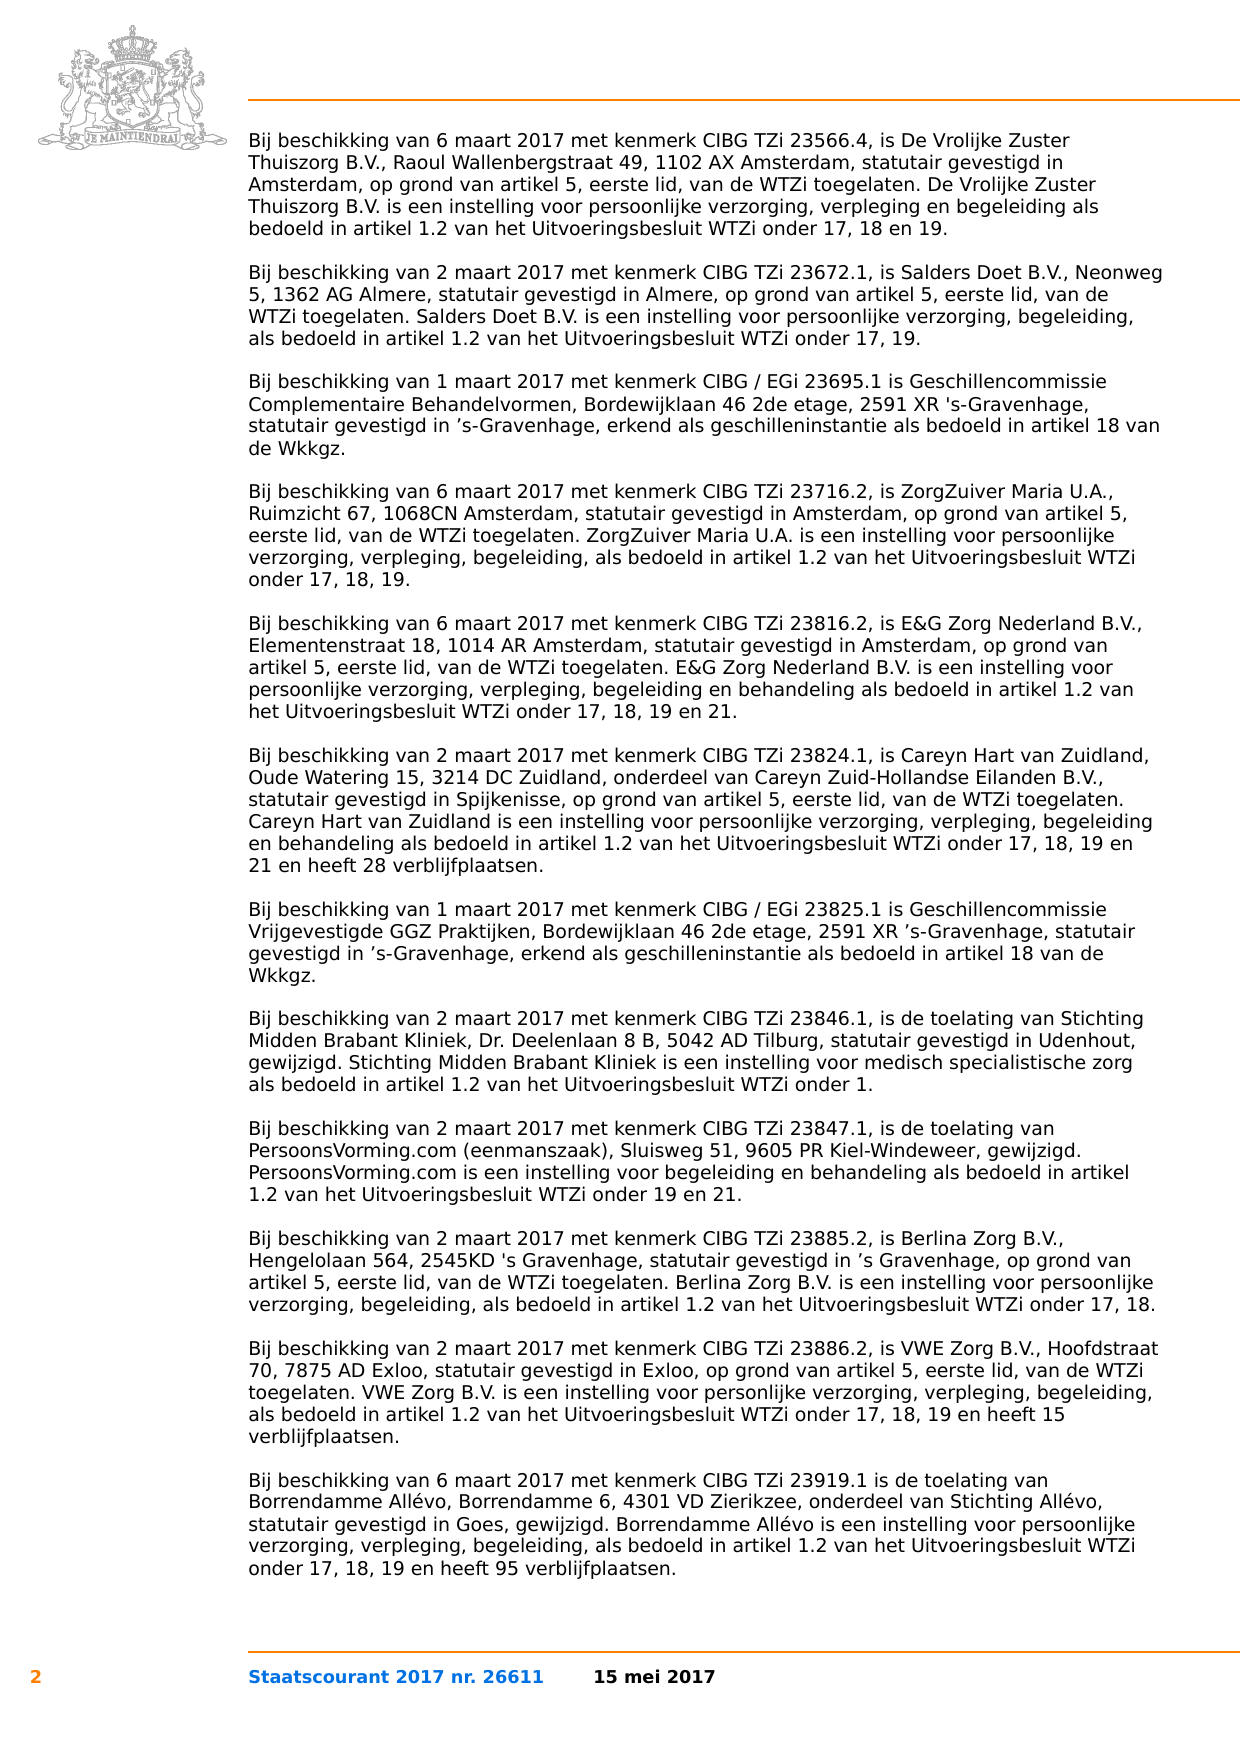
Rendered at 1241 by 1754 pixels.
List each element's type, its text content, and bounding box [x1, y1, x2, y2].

text Bij beschikking van 2 maart 2017 met kenmerk CIBG TZi 23885.2, is Berlina Zorg B.V., Hengelolaan 564, 2545KD 's Gravenhage, statutair gevestigd in ’s Gravenhage, op grond van artikel 5, eerste lid, van de WTZi toegelaten. Berlina Zorg B.V. is een instelling voor persoonlijke verzorging, begeleiding, als bedoeld in artikel 1.2 van het Uitvoeringsbesluit WTZi onder 17, 18. [248, 1228, 1163, 1316]
text Bij beschikking van 2 maart 2017 met kenmerk CIBG TZi 23672.1, is Salders Doet B.V., Neonweg 5, 1362 AG Almere, statutair gevestigd in Almere, op grond van artikel 5, eerste lid, van de WTZi toegelaten. Salders Doet B.V. is een instelling voor persoonlijke verzorging, begeleiding, als bedoeld in artikel 1.2 van het Uitvoeringsbesluit WTZi onder 17, 19. [248, 262, 1163, 349]
text Bij beschikking van 2 maart 2017 met kenmerk CIBG TZi 23824.1, is Careyn Hart van Zuidland, Oude Watering 15, 3214 DC Zuidland, onderdeel van Careyn Zuid-Hollandse Eilanden B.V., statutair gevestigd in Spijkenisse, op grond van artikel 5, eerste lid, van de WTZi toegelaten. Careyn Hart van Zuidland is een instelling voor persoonlijke verzorging, verpleging, begeleiding en behandeling als bedoeld in artikel 1.2 van het Uitvoeringsbesluit WTZi onder 17, 18, 19 en 21 en heeft 28 verblijfplaatsen. [248, 745, 1163, 877]
text Bij beschikking van 1 maart 2017 met kenmerk CIBG / EGi 23825.1 is Geschillencommissie Vrijgevestigde GGZ Praktijken, Bordewijklaan 46 2de etage, 2591 XR ’s-Gravenhage, statutair gevestigd in ’s-Gravenhage, erkend als geschilleninstantie als bedoeld in artikel 18 van de Wkkgz. [248, 898, 1163, 986]
text Bij beschikking van 2 maart 2017 met kenmerk CIBG TZi 23846.1, is de toelating van Stichting Midden Brabant Kliniek, Dr. Deelenlaan 8 B, 5042 AD Tilburg, statutair gevestigd in Udenhout, gewijzigd. Stichting Midden Brabant Kliniek is een instelling voor medisch specialistische zorg als bedoeld in artikel 1.2 van het Uitvoeringsbesluit WTZi onder 1. [248, 1008, 1163, 1096]
text Bij beschikking van 1 maart 2017 met kenmerk CIBG / EGi 23695.1 is Geschillencommissie Complementaire Behandelvormen, Bordewijklaan 46 2de etage, 2591 XR 's-Gravenhage, statutair gevestigd in ’s-Gravenhage, erkend als geschilleninstantie als bedoeld in artikel 18 van de Wkkgz. [248, 371, 1163, 459]
text Bij beschikking van 6 maart 2017 met kenmerk CIBG TZi 23566.4, is De Vrolijke Zuster Thuiszorg B.V., Raoul Wallenbergstraat 49, 1102 AX Amsterdam, statutair gevestigd in Amsterdam, op grond van artikel 5, eerste lid, van de WTZi toegelaten. De Vrolijke Zuster Thuiszorg B.V. is een instelling voor persoonlijke verzorging, verpleging en begeleiding als bedoeld in artikel 1.2 van het Uitvoeringsbesluit WTZi onder 17, 18 en 19. [248, 130, 1163, 240]
text Bij beschikking van 2 maart 2017 met kenmerk CIBG TZi 23847.1, is de toelating van PersoonsVorming.com (eenmanszaak), Sluisweg 51, 9605 PR Kiel-Windeweer, gewijzigd. PersoonsVorming.com is een instelling voor begeleiding en behandeling als bedoeld in artikel 1.2 van het Uitvoeringsbesluit WTZi onder 19 en 21. [248, 1118, 1163, 1206]
text Bij beschikking van 6 maart 2017 met kenmerk CIBG TZi 23919.1 is de toelating van Borrendamme Allévo, Borrendamme 6, 4301 VD Zierikzee, onderdeel van Stichting Allévo, statutair gevestigd in Goes, gewijzigd. Borrendamme Allévo is een instelling voor persoonlijke verzorging, verpleging, begeleiding, als bedoeld in artikel 1.2 van het Uitvoeringsbesluit WTZi onder 17, 18, 19 en heeft 95 verblijfplaatsen. [248, 1469, 1163, 1579]
text Bij beschikking van 6 maart 2017 met kenmerk CIBG TZi 23816.2, is E&G Zorg Nederland B.V., Elementenstraat 18, 1014 AR Amsterdam, statutair gevestigd in Amsterdam, op grond van artikel 5, eerste lid, van de WTZi toegelaten. E&G Zorg Nederland B.V. is een instelling voor persoonlijke verzorging, verpleging, begeleiding en behandeling als bedoeld in artikel 1.2 van het Uitvoeringsbesluit WTZi onder 17, 18, 19 en 21. [248, 613, 1163, 723]
text Bij beschikking van 6 maart 2017 met kenmerk CIBG TZi 23716.2, is ZorgZuiver Maria U.A., Ruimzicht 67, 1068CN Amsterdam, statutair gevestigd in Amsterdam, op grond van artikel 5, eerste lid, van de WTZi toegelaten. ZorgZuiver Maria U.A. is een instelling voor persoonlijke verzorging, verpleging, begeleiding, als bedoeld in artikel 1.2 van het Uitvoeringsbesluit WTZi onder 17, 18, 19. [248, 481, 1163, 591]
picture [38, 25, 227, 150]
text Bij beschikking van 2 maart 2017 met kenmerk CIBG TZi 23886.2, is VWE Zorg B.V., Hoofdstraat 70, 7875 AD Exloo, statutair gevestigd in Exloo, op grond van artikel 5, eerste lid, van de WTZi toegelaten. VWE Zorg B.V. is een instelling voor personlijke verzorging, verpleging, begeleiding, als bedoeld in artikel 1.2 van het Uitvoeringsbesluit WTZi onder 17, 18, 19 en heeft 15 verblijfplaatsen. [248, 1338, 1163, 1448]
